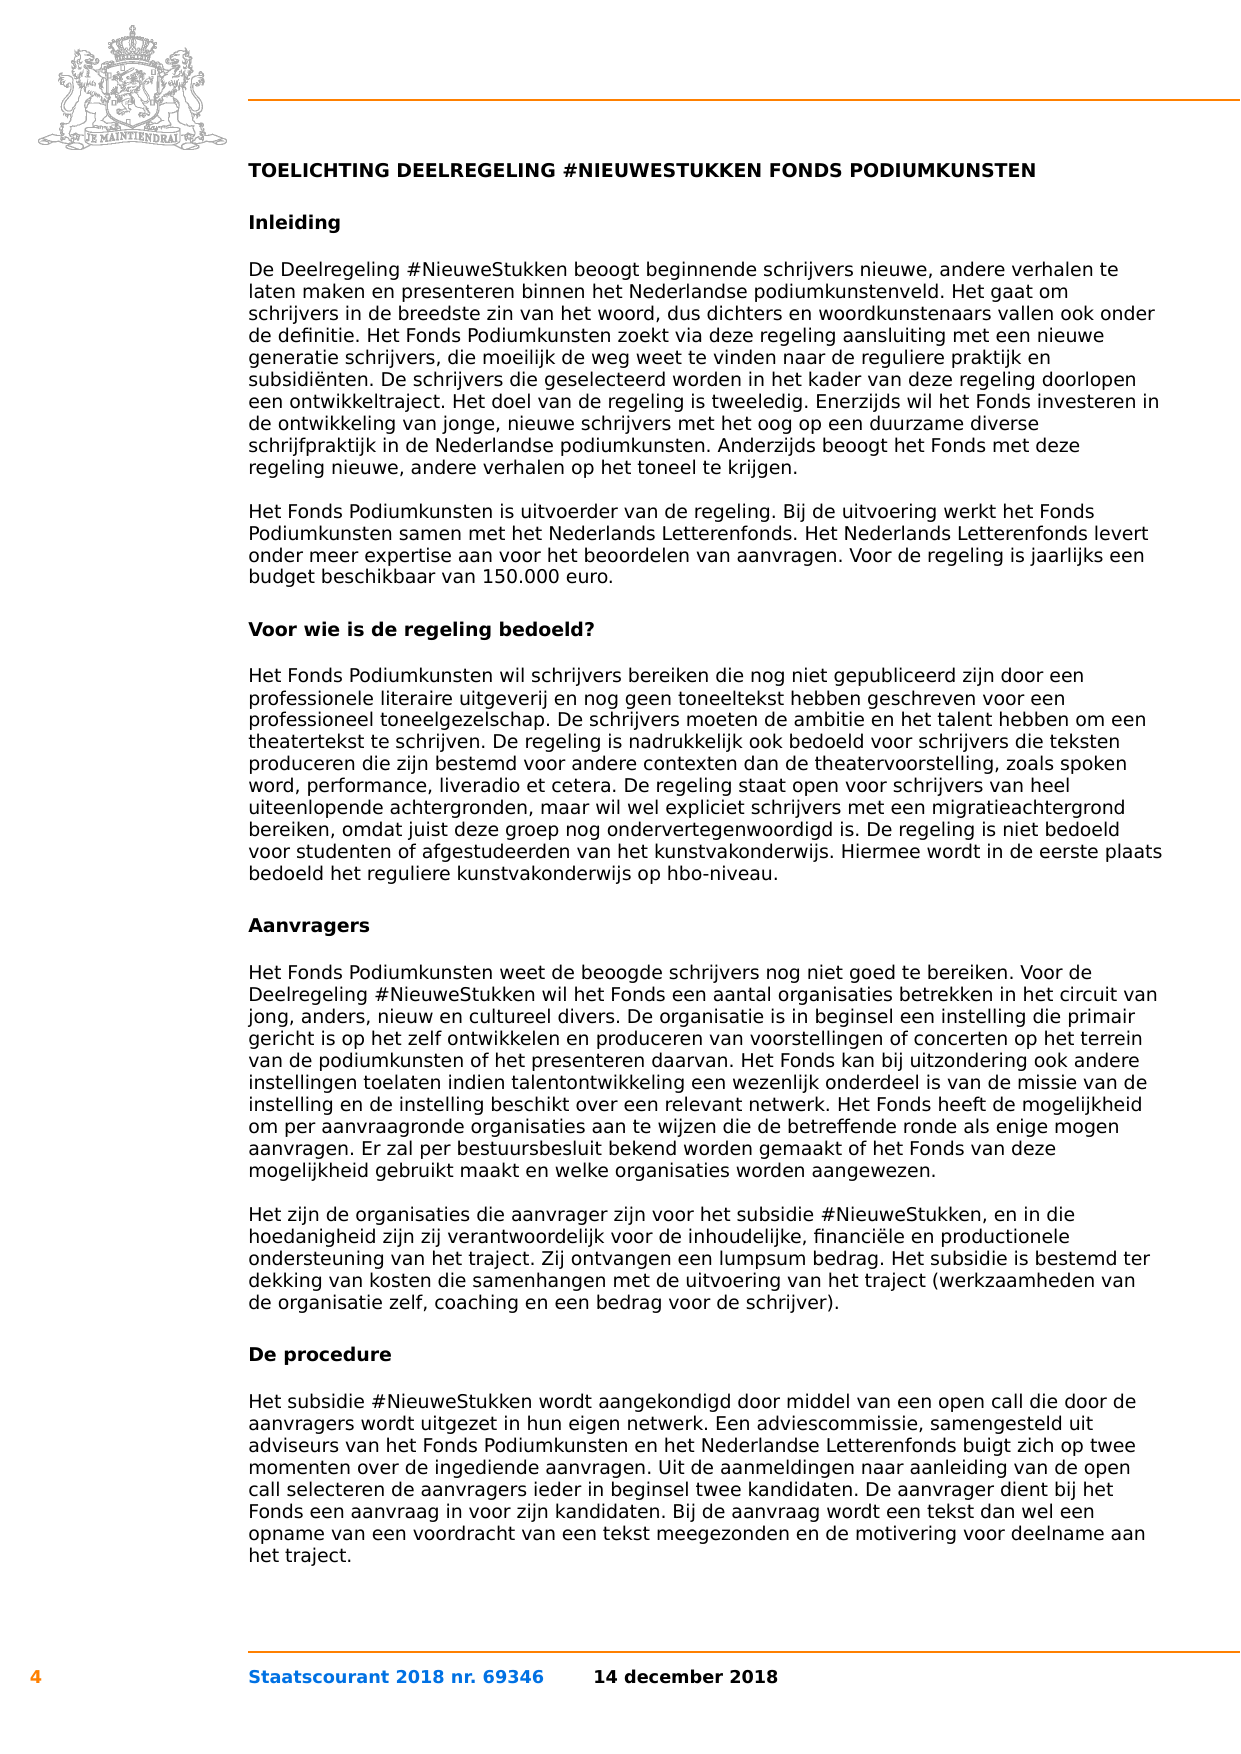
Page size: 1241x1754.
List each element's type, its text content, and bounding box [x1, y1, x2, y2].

text Het zijn de organisaties die aanvrager zijn voor het subsidie #NieuweStukken, en in die hoedanigheid zijn zij verantwoordelijk voor de inhoudelijke, financiële en productionele ondersteuning van het traject. Zij ontvangen een lumpsum bedrag. Het subsidie is bestemd ter dekking van kosten die samenhangen met de uitvoering van het traject (werkzaamheden van de organisatie zelf, coaching en een bedrag voor de schrijver). [248, 1204, 1163, 1314]
picture [38, 25, 227, 150]
subtitle De procedure [248, 1344, 1163, 1366]
subtitle Aanvragers [248, 915, 1163, 937]
subtitle Inleiding [248, 212, 1163, 234]
subtitle Voor wie is de regeling bedoeld? [248, 618, 1163, 640]
subtitle TOELICHTING DEELREGELING #NIEUWESTUKKEN FONDS PODIUMKUNSTEN [248, 160, 1163, 182]
text Het subsidie #NieuweStukken wordt aangekondigd door middel van een open call die door de aanvragers wordt uitgezet in hun eigen netwerk. Een adviescommissie, samengesteld uit adviseurs van het Fonds Podiumkunsten en het Nederlandse Letterenfonds buigt zich op twee momenten over de ingediende aanvragen. Uit de aanmeldingen naar aanleiding van de open call selecteren de aanvragers ieder in beginsel twee kandidaten. De aanvrager dient bij het Fonds een aanvraag in voor zijn kandidaten. Bij de aanvraag wordt een tekst dan wel een opname van een voordracht van een tekst meegezonden en de motivering voor deelname aan het traject. [248, 1391, 1163, 1567]
text Het Fonds Podiumkunsten is uitvoerder van de regeling. Bij de uitvoering werkt het Fonds Podiumkunsten samen met het Nederlands Letterenfonds. Het Nederlands Letterenfonds levert onder meer expertise aan voor het beoordelen van aanvragen. Voor de regeling is jaarlijks een budget beschikbaar van 150.000 euro. [248, 501, 1163, 588]
text Het Fonds Podiumkunsten wil schrijvers bereiken die nog niet gepubliceerd zijn door een professionele literaire uitgeverij en nog geen toneeltekst hebben geschreven voor een professioneel toneelgezelschap. De schrijvers moeten de ambitie en het talent hebben om een theatertekst te schrijven. De regeling is nadrukkelijk ook bedoeld voor schrijvers die teksten produceren die zijn bestemd voor andere contexten dan de theatervoorstelling, zoals spoken word, performance, liveradio et cetera. De regeling staat open voor schrijvers van heel uiteenlopende achtergronden, maar wil wel expliciet schrijvers met een migratieachtergrond bereiken, omdat juist deze groep nog ondervertegenwoordigd is. De regeling is niet bedoeld voor studenten of afgestudeerden van het kunstvakonderwijs. Hiermee wordt in de eerste plaats bedoeld het reguliere kunstvakonderwijs op hbo-niveau. [248, 665, 1163, 885]
text De Deelregeling #NieuweStukken beoogt beginnende schrijvers nieuwe, andere verhalen te laten maken en presenteren binnen het Nederlandse podiumkunstenveld. Het gaat om schrijvers in de breedste zin van het woord, dus dichters en woordkunstenaars vallen ook onder de definitie. Het Fonds Podiumkunsten zoekt via deze regeling aansluiting met een nieuwe generatie schrijvers, die moeilijk de weg weet te vinden naar de reguliere praktijk en subsidiënten. De schrijvers die geselecteerd worden in het kader van deze regeling doorlopen een ontwikkeltraject. Het doel van de regeling is tweeledig. Enerzijds wil het Fonds investeren in de ontwikkeling van jonge, nieuwe schrijvers met het oog op een duurzame diverse schrijfpraktijk in de Nederlandse podiumkunsten. Anderzijds beoogt het Fonds met deze regeling nieuwe, andere verhalen op het toneel te krijgen. [248, 259, 1163, 479]
text Het Fonds Podiumkunsten weet de beoogde schrijvers nog niet goed te bereiken. Voor de Deelregeling #NieuweStukken wil het Fonds een aantal organisaties betrekken in het circuit van jong, anders, nieuw en cultureel divers. De organisatie is in beginsel een instelling die primair gericht is op het zelf ontwikkelen en produceren van voorstellingen of concerten op het terrein van de podiumkunsten of het presenteren daarvan. Het Fonds kan bij uitzondering ook andere instellingen toelaten indien talentontwikkeling een wezenlijk onderdeel is van de missie van de instelling en de instelling beschikt over een relevant netwerk. Het Fonds heeft de mogelijkheid om per aanvraagronde organisaties aan te wijzen die de betreffende ronde als enige mogen aanvragen. Er zal per bestuursbesluit bekend worden gemaakt of het Fonds van deze mogelijkheid gebruikt maakt en welke organisaties worden aangewezen. [248, 962, 1163, 1182]
